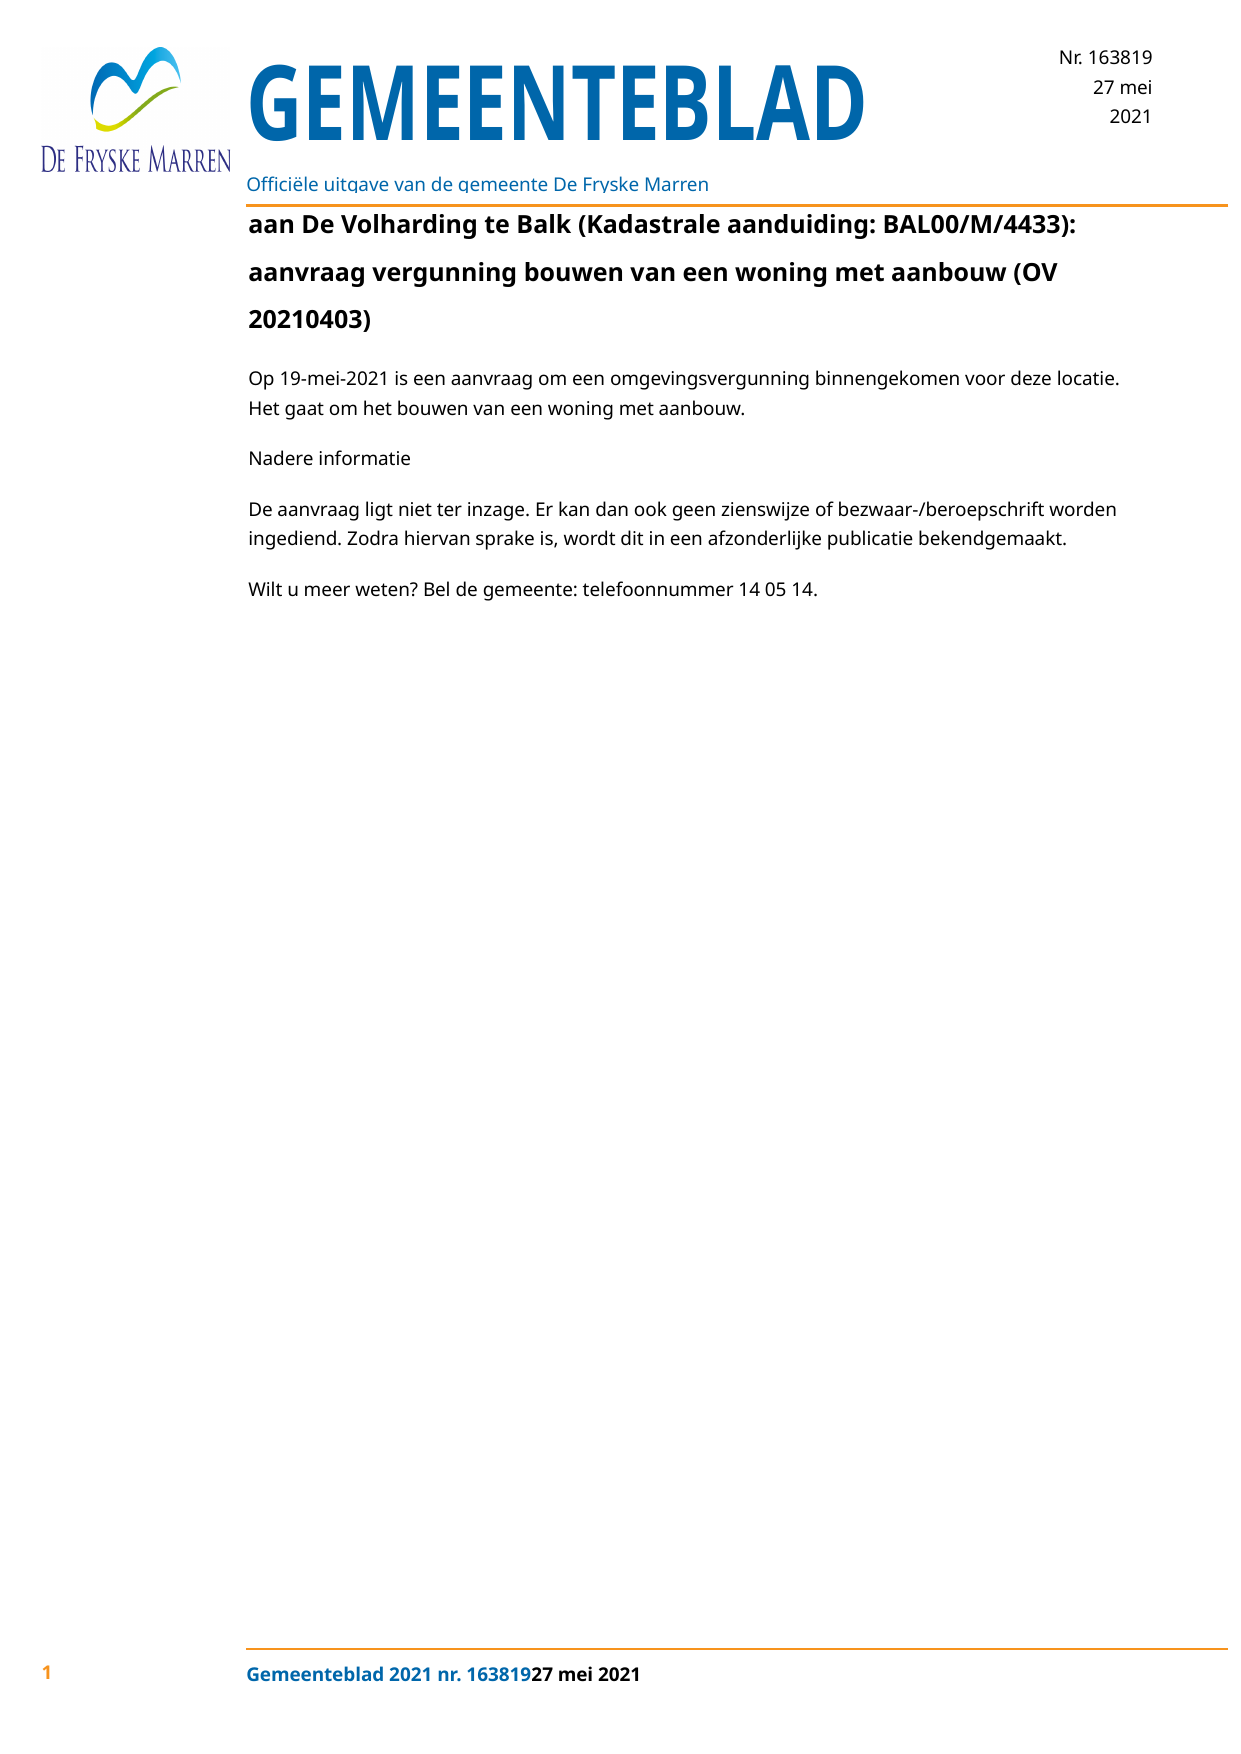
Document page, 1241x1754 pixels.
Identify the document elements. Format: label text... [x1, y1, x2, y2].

text De aanvraag ligt niet ter inzage. Er kan dan ook geen zienswijze of bezwaar-/beroepschrift worden ingediend. Zodra hiervan sprake is, wordt dit in een afzonderlijke publicatie bekendgemaakt. [248, 496, 1152, 551]
text Wilt u meer weten? Bel de gemeente: telefoonnummer 14 05 14. [248, 576, 1152, 602]
picture [41, 47, 231, 172]
text Nadere informatie [248, 446, 1152, 471]
text aan De Volharding te Balk (Kadastrale aanduiding: BAL00/M/4433): aanvraag vergunning bouwen van een woning met aanbouw (OV 20210403) [248, 207, 1152, 336]
text Op 19-mei-2021 is een aanvraag om een omgevingsvergunning binnengekomen voor deze locatie. Het gaat om het bouwen van een woning met aanbouw. [248, 366, 1152, 421]
